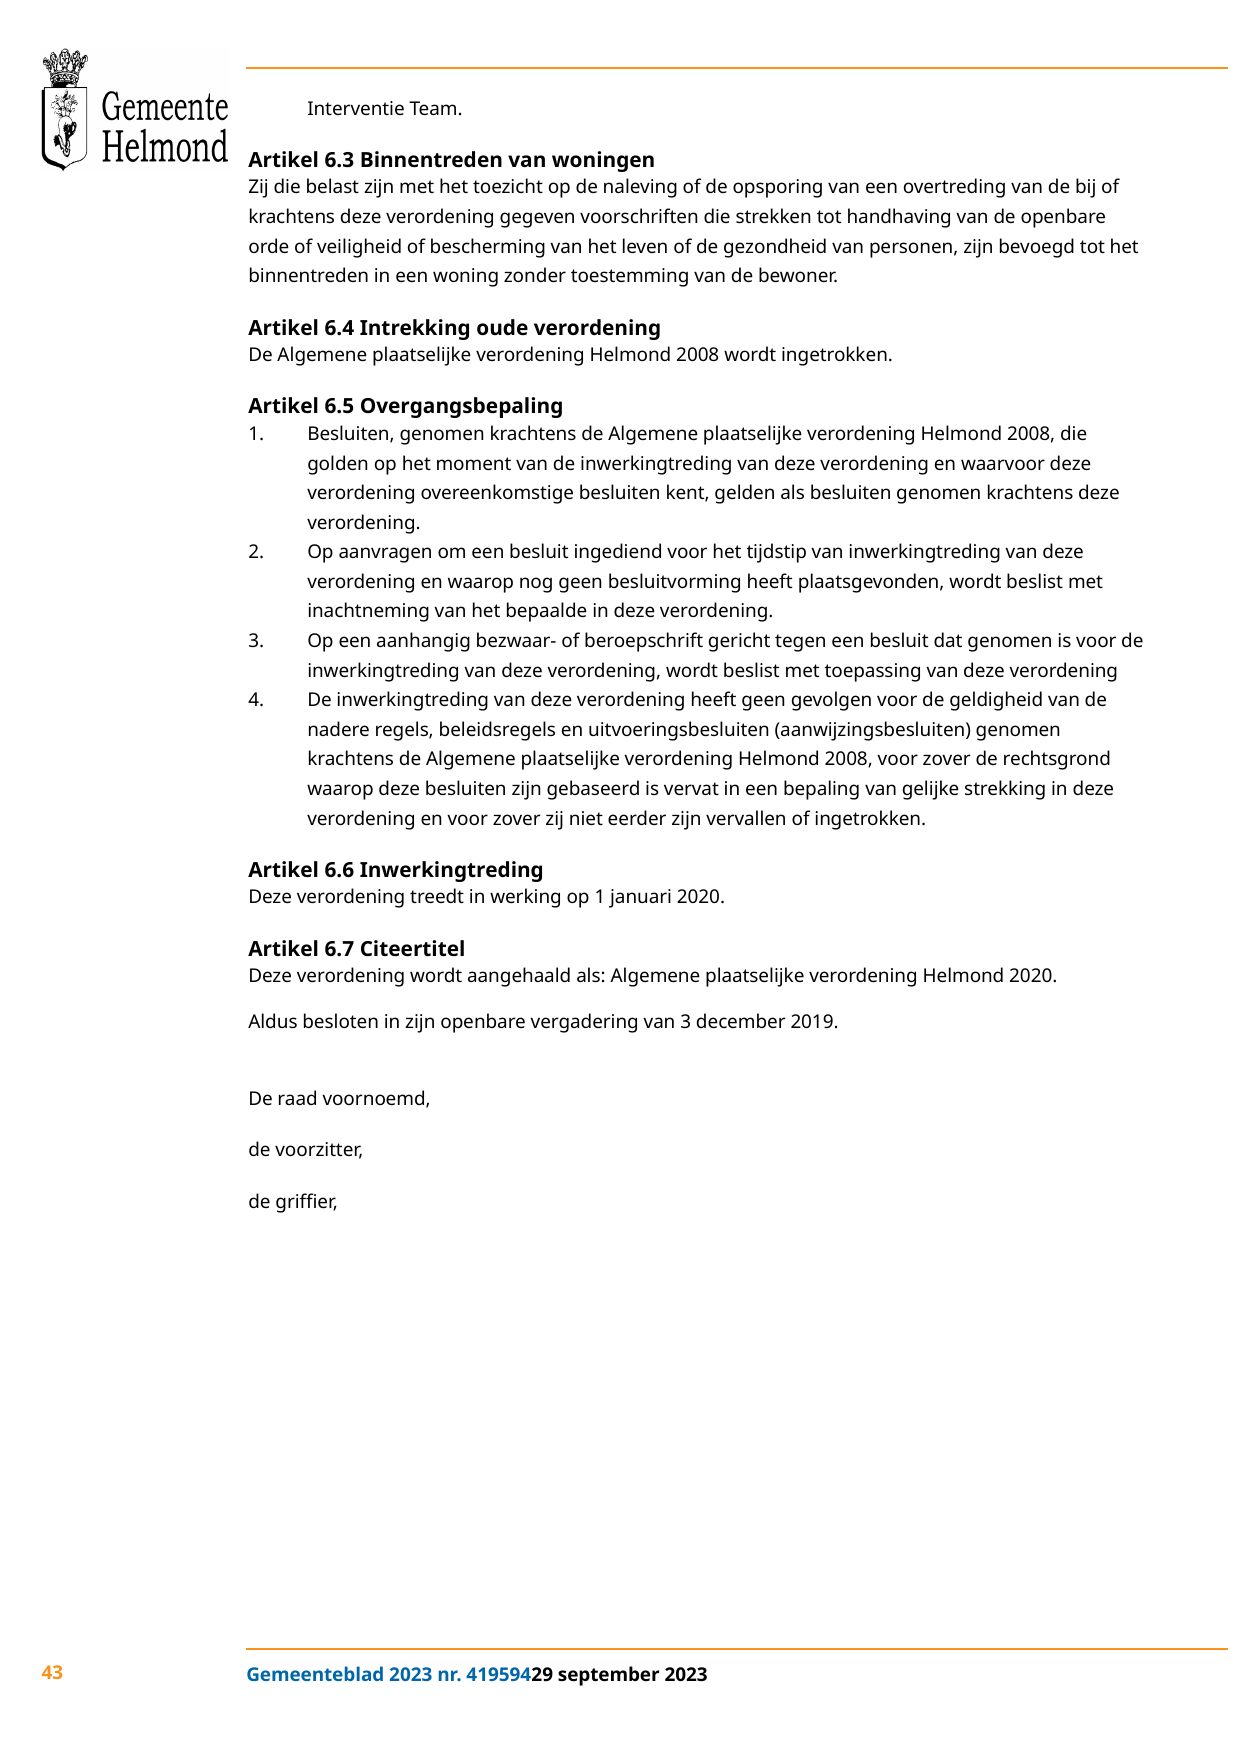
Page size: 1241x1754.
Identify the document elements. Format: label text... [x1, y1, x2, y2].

text Zij die belast zijn met het toezicht op de naleving of de opsporing van een overtreding van de bij of krachtens deze verordening gegeven voorschriften die strekken tot handhaving van de openbare orde of veiligheid of bescherming van het leven of de gezondheid van personen, zijn bevoegd tot het binnentreden in een woning zonder toestemming van de bewoner. [248, 174, 1152, 288]
text de griffier, [248, 1188, 1152, 1214]
list Op aanvragen om een besluit ingediend voor het tijdstip van inwerkingtreding van deze verordening en waarop nog geen besluitvorming heeft plaatsgevonden, wordt beslist met inachtneming van het bepaalde in deze verordening. [248, 538, 1152, 623]
text de voorzitter, [248, 1137, 1152, 1162]
list Besluiten, genomen krachtens de Algemene plaatselijke verordening Helmond 2008, die golden op het moment van de inwerkingtreding van deze verordening en waarvoor deze verordening overeenkomstige besluiten kent, gelden als besluiten genomen krachtens deze verordening. [248, 420, 1152, 534]
text Deze verordening wordt aangehaald als: Algemene plaatselijke verordening Helmond 2020. [248, 962, 1152, 988]
text De Algemene plaatselijke verordening Helmond 2008 wordt ingetrokken. [248, 341, 1152, 367]
text Artikel 6.3 Binnentreden van woningen [248, 145, 1152, 174]
text Artikel 6.4 Intrekking oude verordening [248, 313, 1152, 341]
list Op een aanhangig bezwaar- of beroepschrift gericht tegen een besluit dat genomen is voor de inwerkingtreding van deze verordening, wordt beslist met toepassing van deze verordening [248, 627, 1152, 682]
list Interventie Team. [248, 95, 1152, 121]
picture [41, 47, 231, 172]
text Aldus besloten in zijn openbare vergadering van 3 december 2019. [248, 1008, 1152, 1034]
text Deze verordening treedt in werking op 1 januari 2020. [248, 883, 1152, 909]
list De inwerkingtreding van deze verordening heeft geen gevolgen voor de geldigheid van de nadere regels, beleidsregels en uitvoeringsbesluiten (aanwijzingsbesluiten) genomen krachtens de Algemene plaatselijke verordening Helmond 2008, voor zover de rechtsgrond waarop deze besluiten zijn gebaseerd is vervat in een bepaling van gelijke strekking in deze verordening en voor zover zij niet eerder zijn vervallen of ingetrokken. [248, 686, 1152, 830]
text De raad voornoemd, [248, 1085, 1152, 1111]
text Artikel 6.7 Citeertitel [248, 934, 1152, 962]
text Artikel 6.6 Inwerkingtreding [248, 855, 1152, 883]
text Artikel 6.5 Overgangsbepaling [248, 392, 1152, 420]
